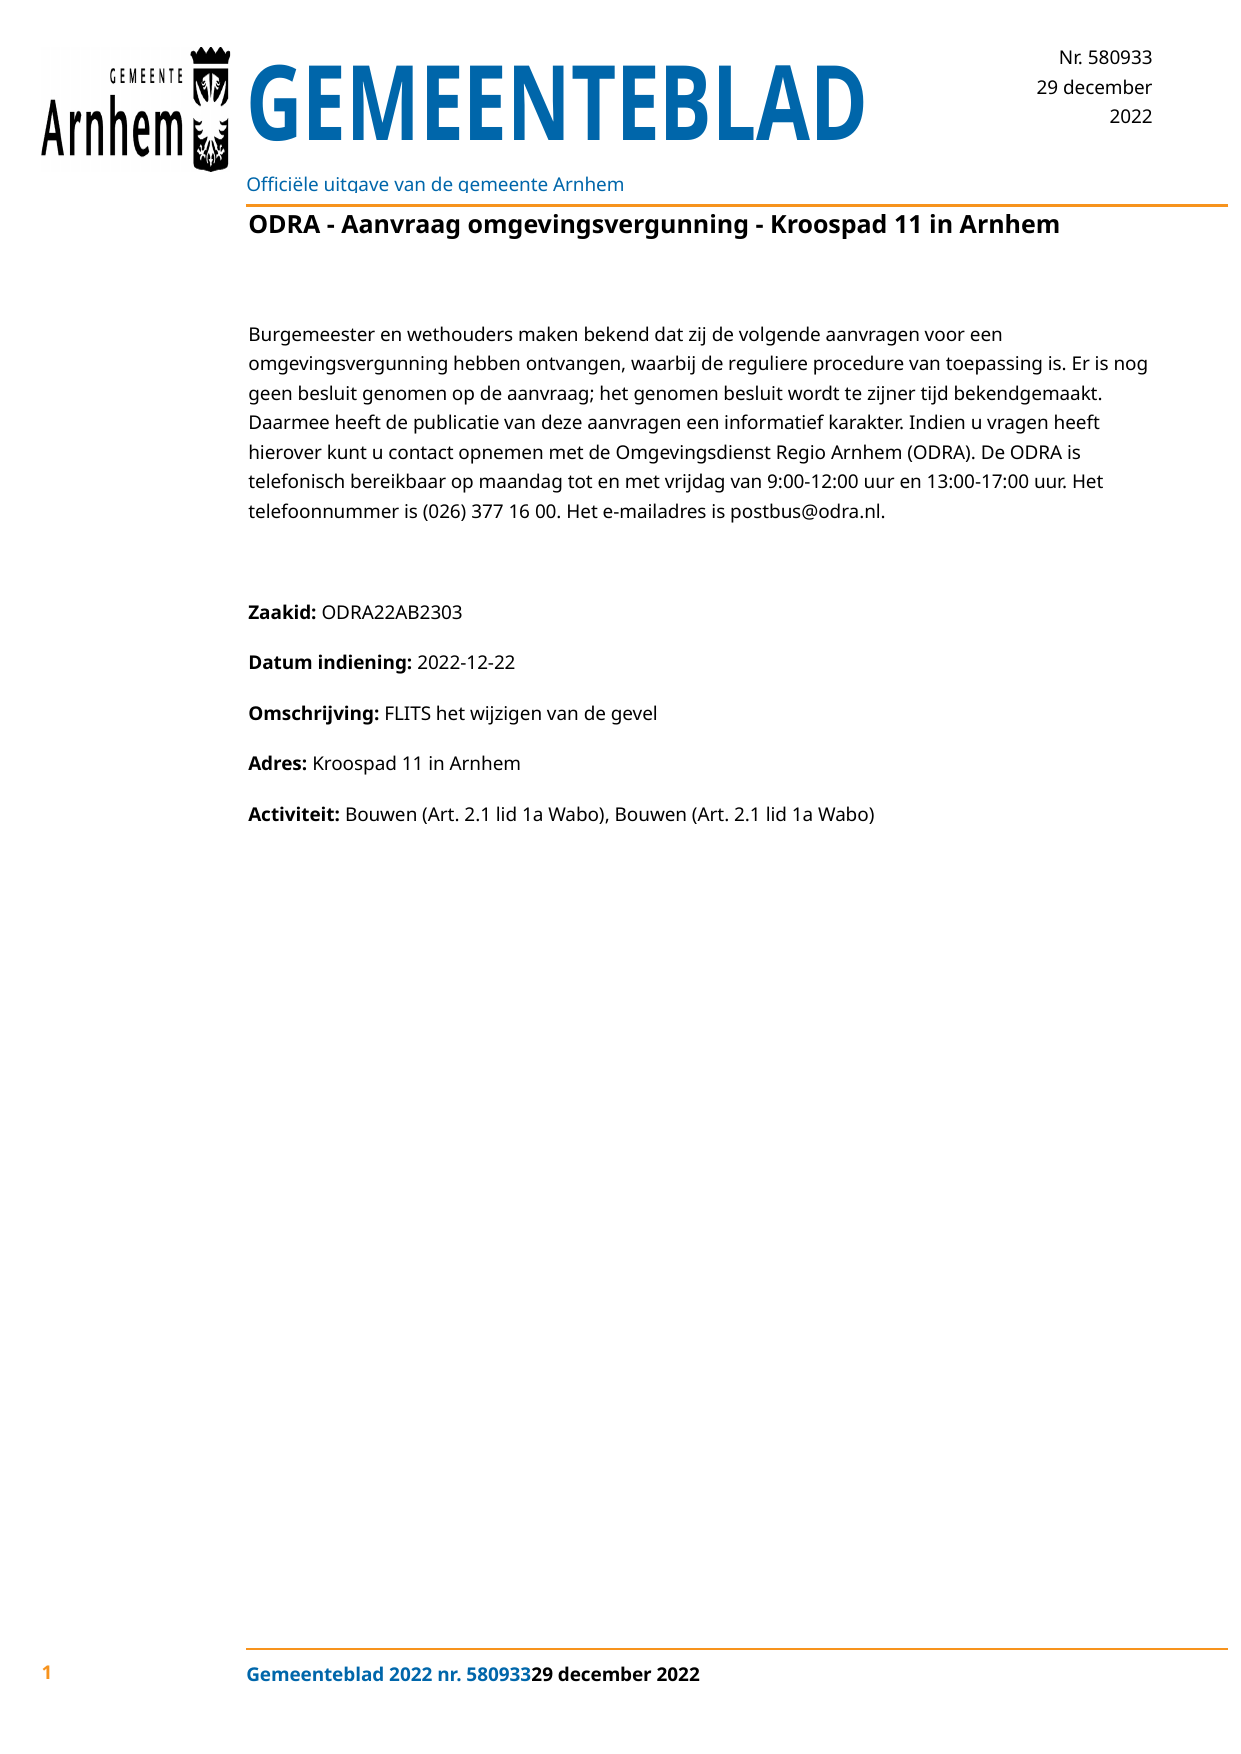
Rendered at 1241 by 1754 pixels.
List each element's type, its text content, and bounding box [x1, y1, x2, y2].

text Datum indiening: 2022-12-22 [248, 649, 1152, 675]
text Adres: Kroospad 11 in Arnhem [248, 750, 1152, 776]
text Omschrijving: FLITS het wijzigen van de gevel [248, 700, 1152, 726]
text Burgemeester en wethouders maken bekend dat zij de volgende aanvragen voor een omgevingsvergunning hebben ontvangen, waarbij de reguliere procedure van toepassing is. Er is nog geen besluit genomen op de aanvraag; het genomen besluit wordt te zijner tijd bekendgemaakt. Daarmee heeft de publicatie van deze aanvragen een informatief karakter. Indien u vragen heeft hierover kunt u contact opnemen met de Omgevingsdienst Regio Arnhem (ODRA). De ODRA is telefonisch bereikbaar op maandag tot en met vrijdag van 9:00-12:00 uur en 13:00-17:00 uur. Het telefoonnummer is (026) 377 16 00. Het e-mailadres is postbus@odra.nl. [248, 321, 1152, 524]
text Zaakid: ODRA22AB2303 [248, 599, 1152, 625]
text ODRA - Aanvraag omgevingsvergunning - Kroospad 11 in Arnhem [248, 207, 1152, 241]
text Activiteit: Bouwen (Art. 2.1 lid 1a Wabo), Bouwen (Art. 2.1 lid 1a Wabo) [248, 801, 1152, 826]
picture [41, 47, 231, 172]
